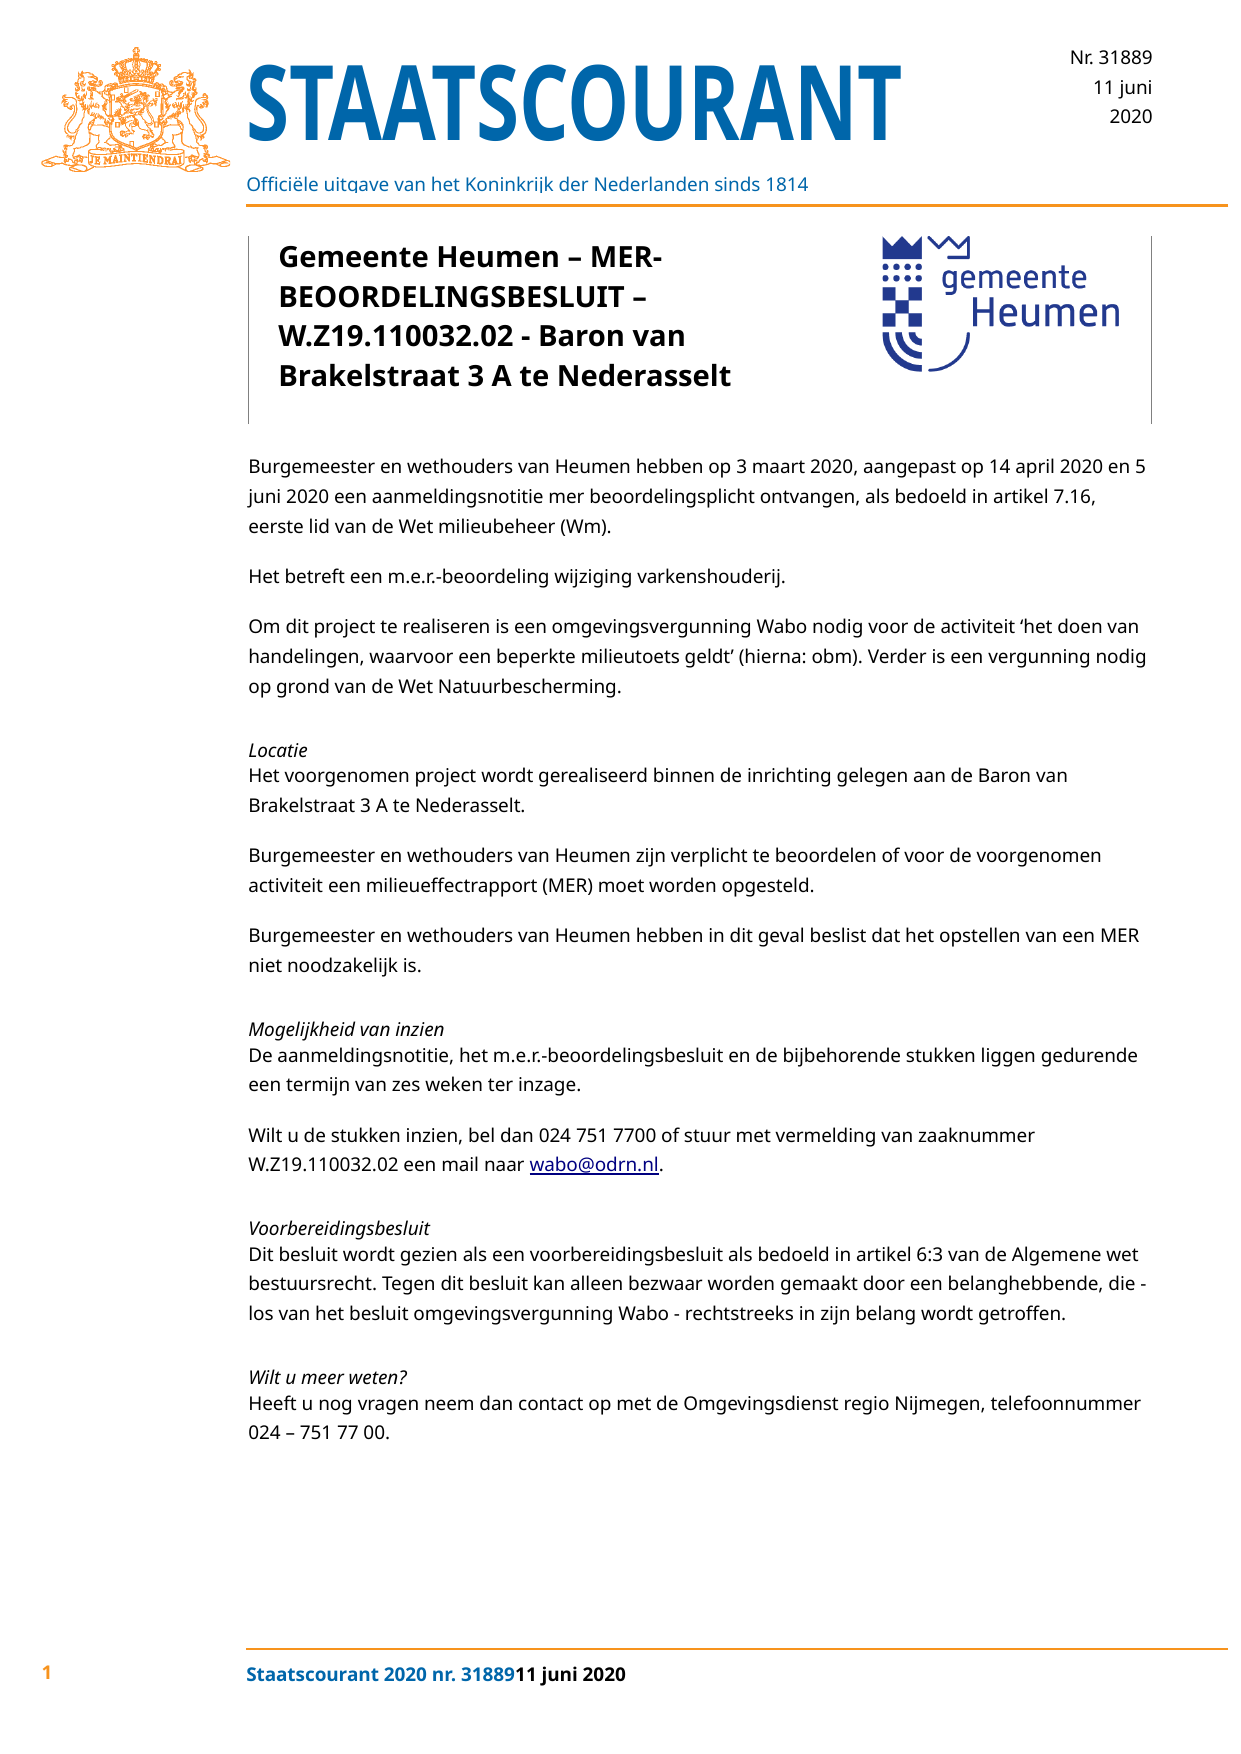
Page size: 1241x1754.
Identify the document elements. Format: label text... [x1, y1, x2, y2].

text Burgemeester en wethouders van Heumen zijn verplicht te beoordelen of voor de voorgenomen activiteit een milieueffectrapport (MER) moet worden opgesteld. [248, 842, 1152, 898]
text Burgemeester en wethouders van Heumen hebben op 3 maart 2020, aangepast op 14 april 2020 en 5 juni 2020 een aanmeldingsnotitie mer beoordelingsplicht ontvangen, als bedoeld in artikel 7.16, eerste lid van de Wet milieubeheer (Wm). [248, 454, 1152, 538]
text Locatie [248, 737, 1152, 762]
picture [882, 236, 1119, 372]
table_header [850, 236, 1151, 424]
text Voorbereidingsbesluit [248, 1215, 1152, 1241]
text Het voorgenomen project wordt gerealiseerd binnen de inrichting gelegen aan de Baron van Brakelstraat 3 A te Nederasselt. [248, 762, 1152, 818]
text Om dit project te realiseren is een omgevingsvergunning Wabo nodig voor de activiteit ‘het doen van handelingen, waarvoor een beperkte milieutoets geldt’ (hierna: obm). Verder is een vergunning nodig op grond van de Wet Natuurbescherming. [248, 614, 1152, 698]
picture [41, 47, 231, 172]
text Wilt u de stukken inzien, bel dan 024 751 7700 of stuur met vermelding van zaaknummer W.Z19.110032.02 een mail naar wabo@odrn.nl. [248, 1122, 1152, 1177]
text Heeft u nog vragen neem dan contact op met de Omgevingsdienst regio Nijmegen, telefoonnummer 024 – 751 77 00. [248, 1390, 1152, 1445]
text Dit besluit wordt gezien als een voorbereidingsbesluit als bedoeld in artikel 6:3 van de Algemene wet bestuursrecht. Tegen dit besluit kan alleen bezwaar worden gemaakt door een belanghebbende, die - los van het besluit omgevingsvergunning Wabo - rechtstreeks in zijn belang wordt getroffen. [248, 1241, 1152, 1326]
text De aanmeldingsnotitie, het m.e.r.-beoordelingsbesluit en de bijbehorende stukken liggen gedurende een termijn van zes weken ter inzage. [248, 1042, 1152, 1097]
table_header Gemeente Heumen – MER-BEOORDELINGSBESLUIT – W.Z19.110032.02 - Baron van Brakelstraat 3 A te Nederasselt [249, 236, 850, 424]
text Het betreft een m.e.r.-beoordeling wijziging varkenshouderij. [248, 563, 1152, 589]
text Burgemeester en wethouders van Heumen hebben in dit geval beslist dat het opstellen van een MER niet noodzakelijk is. [248, 922, 1152, 978]
text Wilt u meer weten? [248, 1364, 1152, 1390]
text Mogelijkheid van inzien [248, 1016, 1152, 1042]
